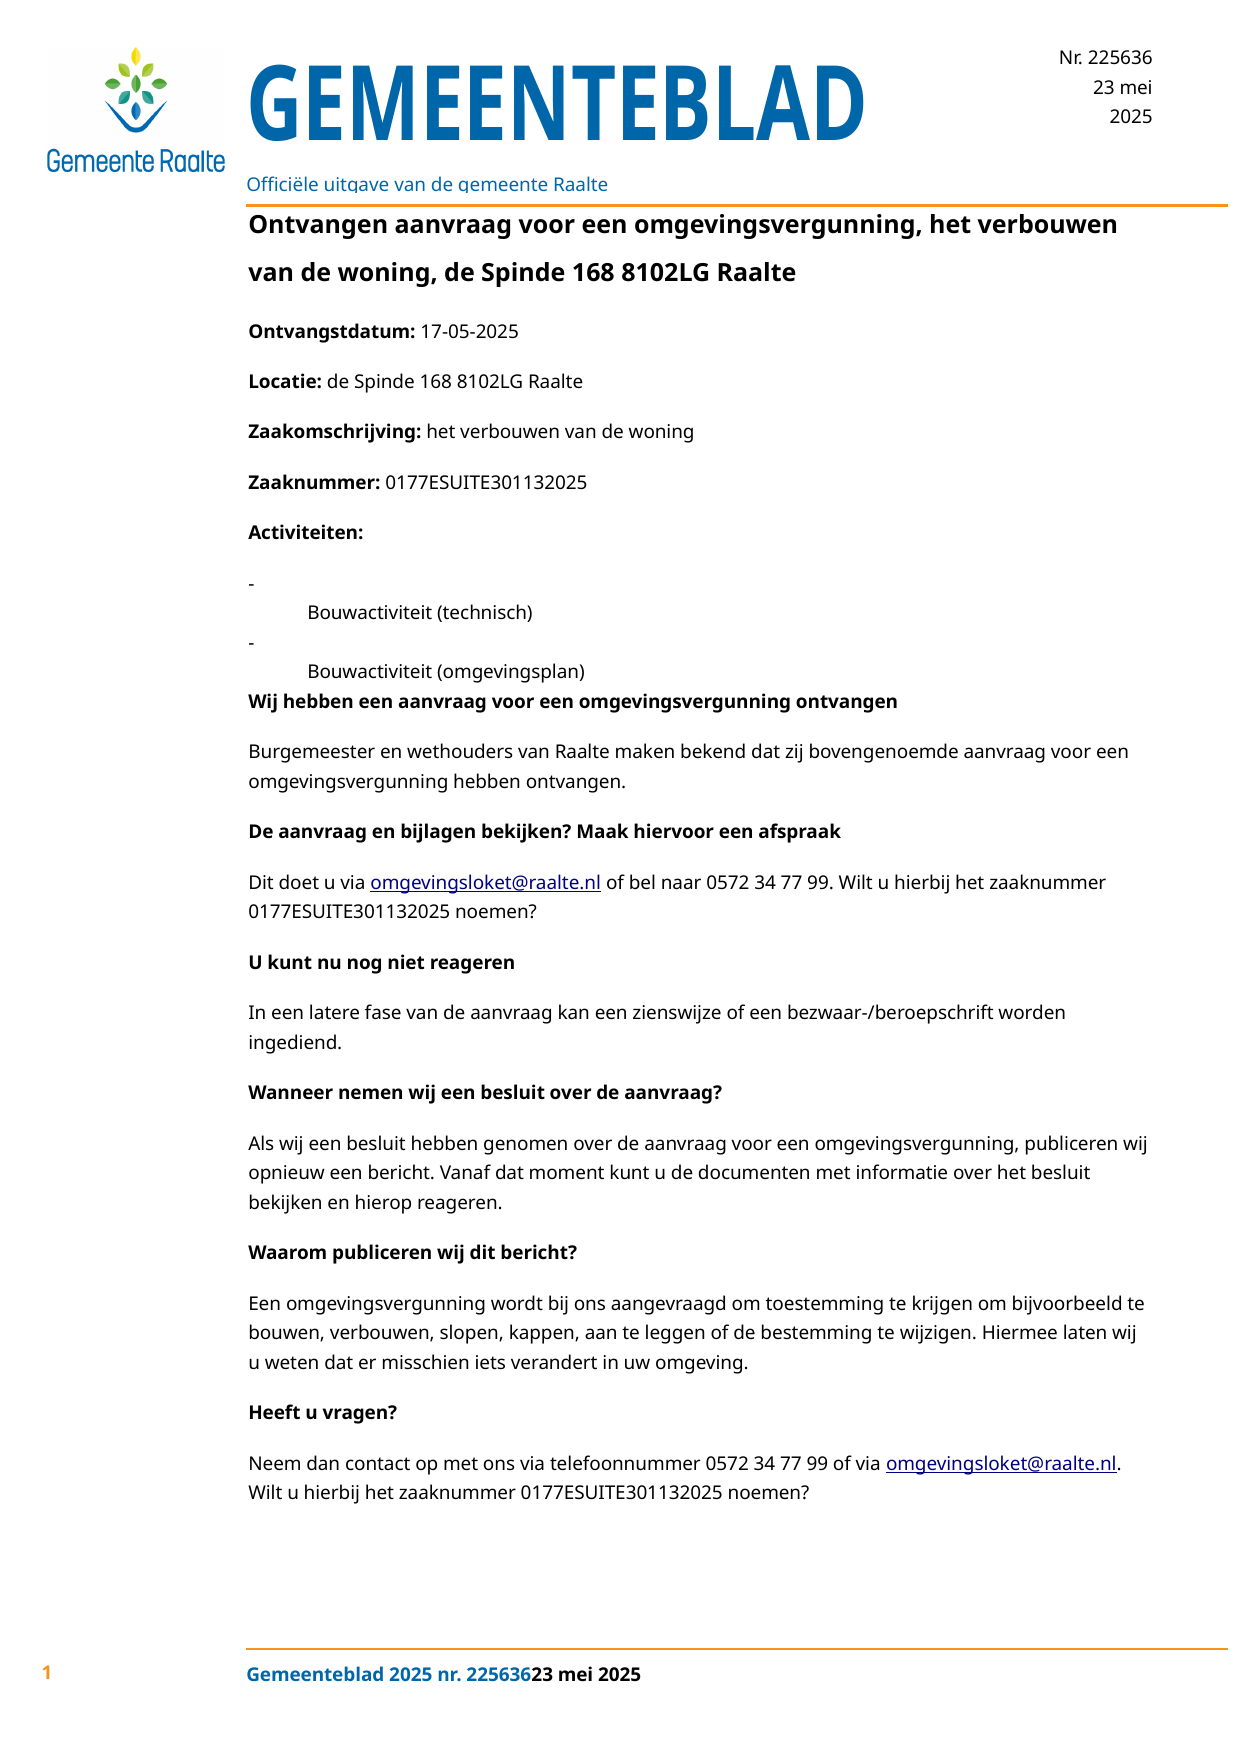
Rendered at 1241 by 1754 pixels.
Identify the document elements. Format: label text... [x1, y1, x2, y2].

text Zaakomschrijving: het verbouwen van de woning [248, 419, 1152, 444]
text Wij hebben een aanvraag voor een omgevingsvergunning ontvangen [248, 688, 1152, 714]
text Ontvangen aanvraag voor een omgevingsvergunning, het verbouwen van de woning, de Spinde 168 8102LG Raalte [248, 207, 1152, 288]
text Locatie: de Spinde 168 8102LG Raalte [248, 368, 1152, 394]
text De aanvraag en bijlagen bekijken? Maak hiervoor een afspraak [248, 819, 1152, 844]
text Een omgevingsvergunning wordt bij ons aangevraagd om toestemming te krijgen om bijvoorbeeld te bouwen, verbouwen, slopen, kappen, aan te leggen of de bestemming te wijzigen. Hiermee laten wij u weten dat er misschien iets verandert in uw omgeving. [248, 1290, 1152, 1375]
text Dit doet u via omgevingsloket@raalte.nl of bel naar 0572 34 77 99. Wilt u hierbij het zaaknummer 0177ESUITE301132025 noemen? [248, 869, 1152, 924]
text Als wij een besluit hebben genomen over de aanvraag voor een omgevingsvergunning, publiceren wij opnieuw een bericht. Vanaf dat moment kunt u de documenten met informatie over het besluit bekijken en hierop reageren. [248, 1130, 1152, 1215]
text Heeft u vragen? [248, 1399, 1152, 1425]
picture [41, 47, 231, 172]
text Activiteiten: [248, 519, 1152, 545]
text Wanneer nemen wij een besluit over de aanvraag? [248, 1079, 1152, 1105]
text In een latere fase van de aanvraag kan een zienswijze of een bezwaar-/beroepschrift worden ingediend. [248, 999, 1152, 1055]
list Bouwactiviteit (omgevingsplan) [248, 659, 1152, 684]
text Neem dan contact op met ons via telefoonnummer 0572 34 77 99 of via omgevingsloket@raalte.nl. Wilt u hierbij het zaaknummer 0177ESUITE301132025 noemen? [248, 1450, 1152, 1505]
text Ontvangstdatum: 17-05-2025 [248, 318, 1152, 344]
text Waarom publiceren wij dit bericht? [248, 1239, 1152, 1265]
text Zaaknummer: 0177ESUITE301132025 [248, 469, 1152, 495]
text U kunt nu nog niet reageren [248, 949, 1152, 975]
text Burgemeester en wethouders van Raalte maken bekend dat zij bovengenoemde aanvraag voor een omgevingsvergunning hebben ontvangen. [248, 739, 1152, 794]
list Bouwactiviteit (technisch) [248, 599, 1152, 625]
